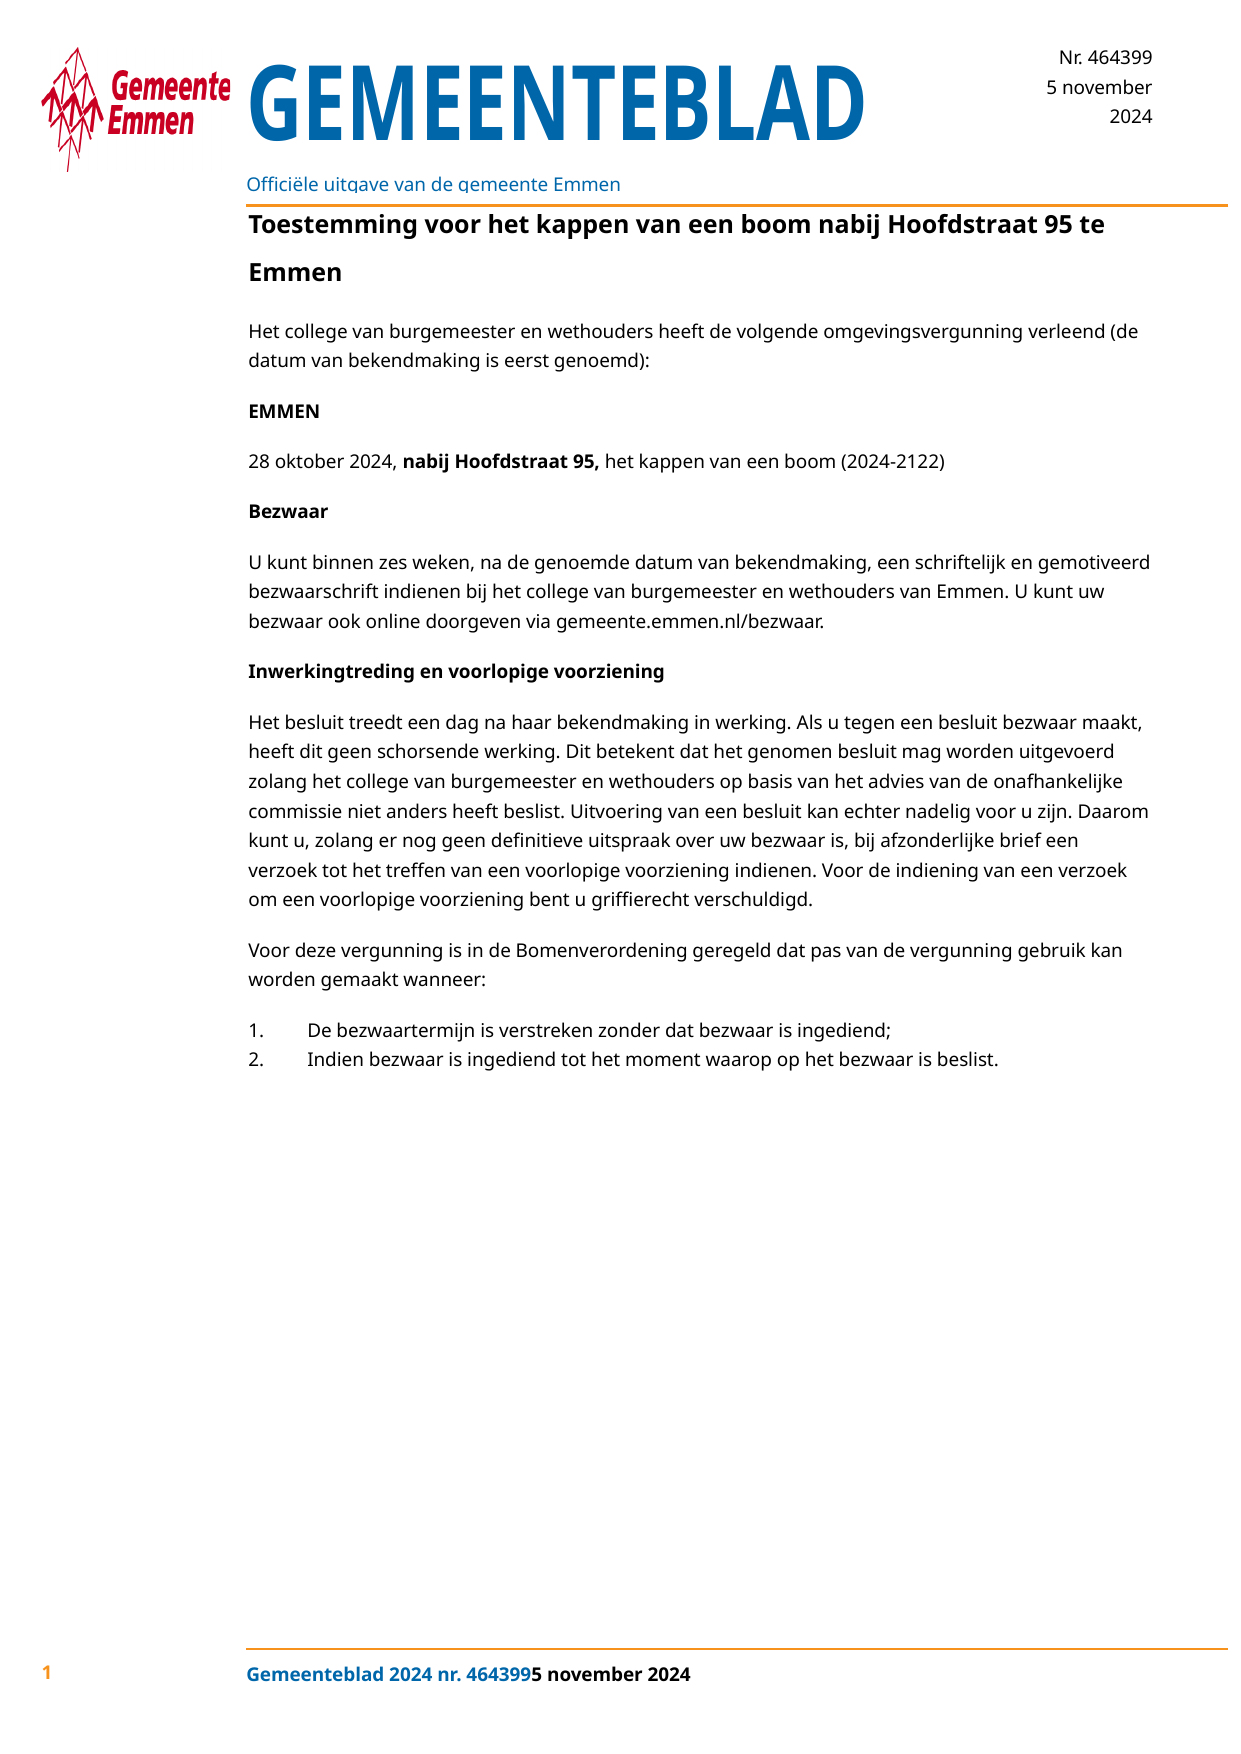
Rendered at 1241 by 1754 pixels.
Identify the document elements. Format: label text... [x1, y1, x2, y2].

text EMMEN [248, 398, 1152, 424]
list De bezwaartermijn is verstreken zonder dat bezwaar is ingediend; [248, 1017, 1152, 1043]
text Toestemming voor het kappen van een boom nabij Hoofdstraat 95 te Emmen [248, 207, 1152, 288]
list Indien bezwaar is ingediend tot het moment waarop op het bezwaar is beslist. [248, 1047, 1152, 1072]
text Bezwaar [248, 499, 1152, 524]
text U kunt binnen zes weken, na de genoemde datum van bekendmaking, een schriftelijk en gemotiveerd bezwaarschrift indienen bij het college van burgemeester en wethouders van Emmen. U kunt uw bezwaar ook online doorgeven via gemeente.emmen.nl/bezwaar. [248, 549, 1152, 634]
text Het besluit treedt een dag na haar bekendmaking in werking. Als u tegen een besluit bezwaar maakt, heeft dit geen schorsende werking. Dit betekent dat het genomen besluit mag worden uitgevoerd zolang het college van burgemeester en wethouders op basis van het advies van de onafhankelijke commissie niet anders heeft beslist. Uitvoering van een besluit kan echter nadelig voor u zijn. Daarom kunt u, zolang er nog geen definitieve uitspraak over uw bezwaar is, bij afzonderlijke brief een verzoek tot het treffen van een voorlopige voorziening indienen. Voor de indiening van een verzoek om een voorlopige voorziening bent u griffierecht verschuldigd. [248, 709, 1152, 912]
text Inwerkingtreding en voorlopige voorziening [248, 659, 1152, 684]
text Voor deze vergunning is in de Bomenverordening geregeld dat pas van de vergunning gebruik kan worden gemaakt wanneer: [248, 937, 1152, 992]
text 28 oktober 2024, nabij Hoofdstraat 95, het kappen van een boom (2024-2122) [248, 448, 1152, 474]
picture [41, 47, 231, 172]
text Het college van burgemeester en wethouders heeft de volgende omgevingsvergunning verleend (de datum van bekendmaking is eerst genoemd): [248, 318, 1152, 373]
